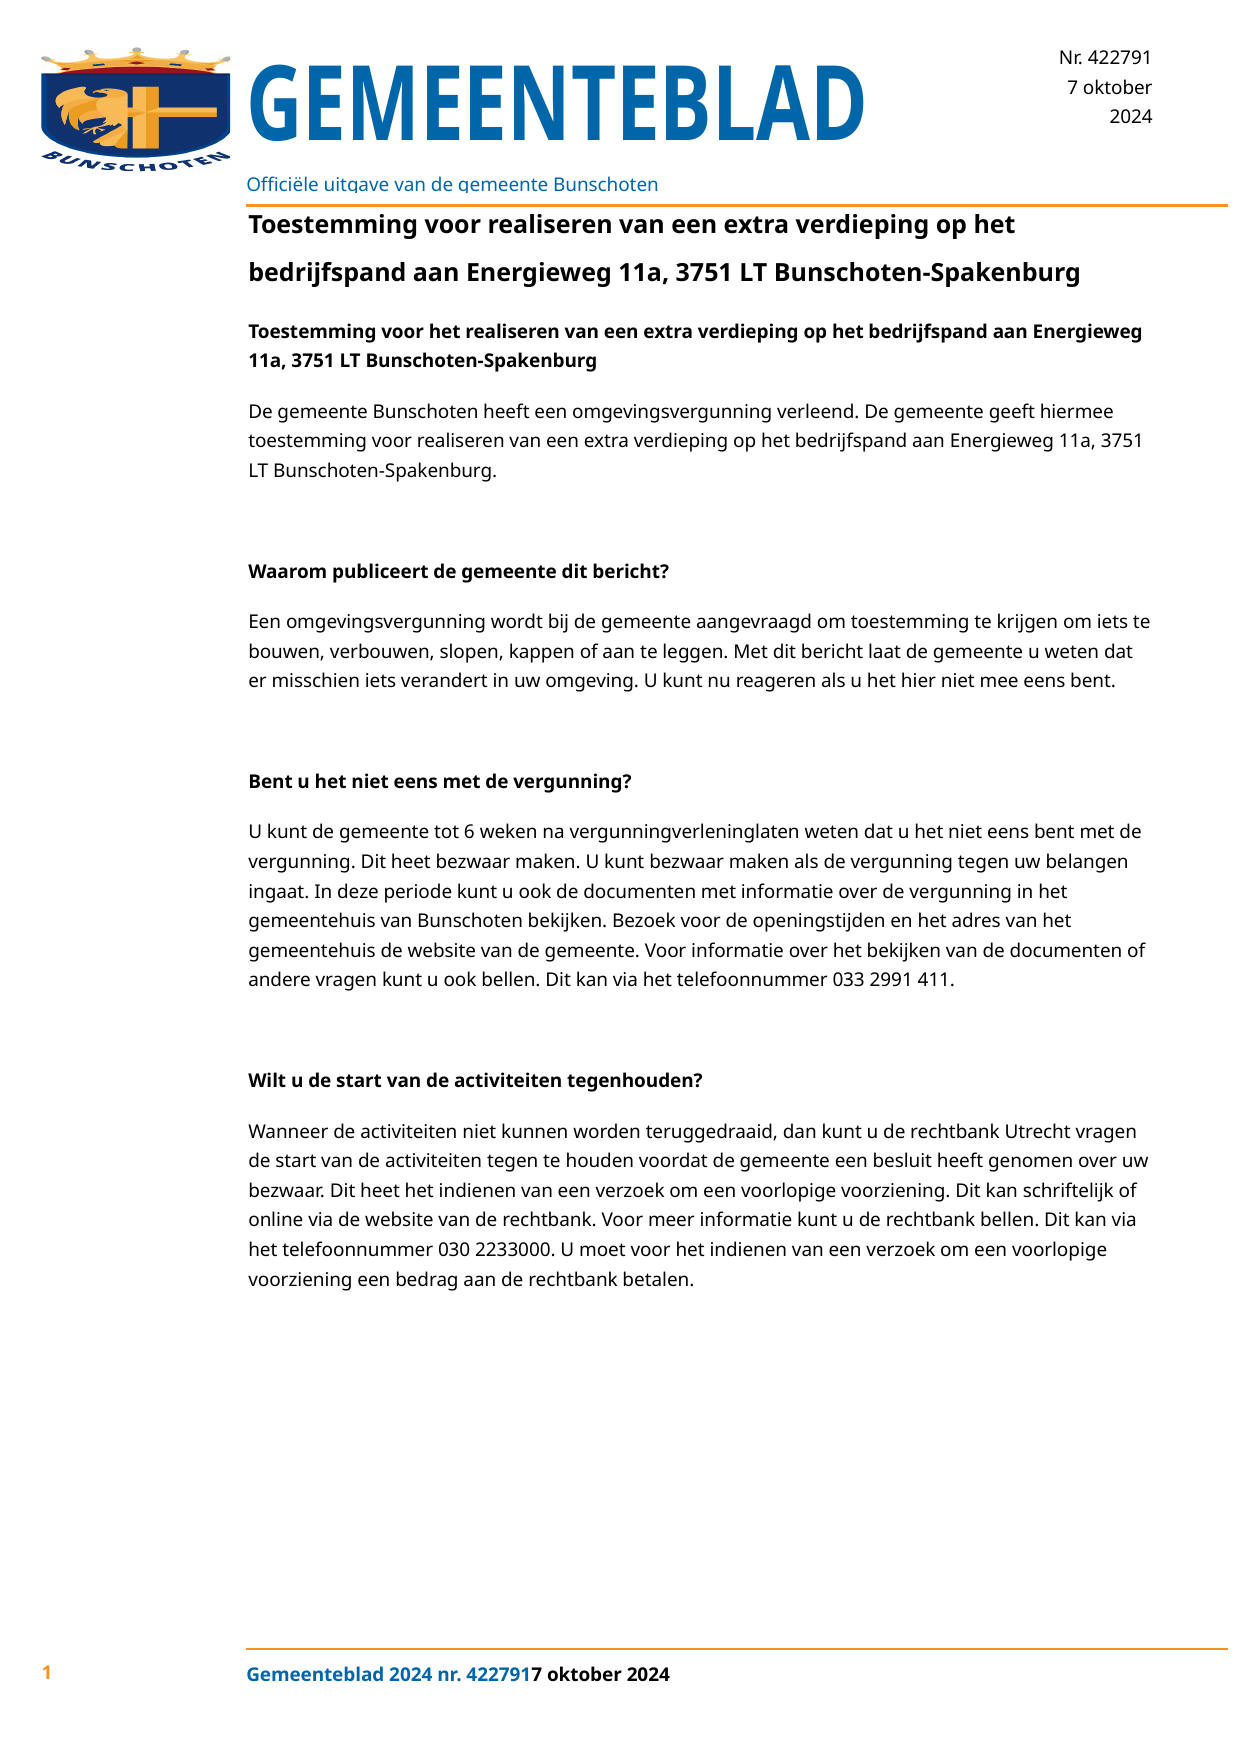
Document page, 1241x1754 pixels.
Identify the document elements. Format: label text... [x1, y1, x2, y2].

text U kunt de gemeente tot 6 weken na vergunningverleninglaten weten dat u het niet eens bent met de vergunning. Dit heet bezwaar maken. U kunt bezwaar maken als de vergunning tegen uw belangen ingaat. In deze periode kunt u ook de documenten met informatie over de vergunning in het gemeentehuis van Bunschoten bekijken. Bezoek voor de openingstijden en het adres van het gemeentehuis de website van de gemeente. Voor informatie over het bekijken van de documenten of andere vragen kunt u ook bellen. Dit kan via het telefoonnummer 033 2991 411. [248, 819, 1152, 992]
text Wanneer de activiteiten niet kunnen worden teruggedraaid, dan kunt u de rechtbank Utrecht vragen de start van de activiteiten tegen te houden voordat de gemeente een besluit heeft genomen over uw bezwaar. Dit heet het indienen van een verzoek om een voorlopige voorziening. Dit kan schriftelijk of online via de website van de rechtbank. Voor meer informatie kunt u de rechtbank bellen. Dit kan via het telefoonnummer 030 2233000. U moet voor het indienen van een verzoek om een voorlopige voorziening een bedrag aan de rechtbank betalen. [248, 1118, 1152, 1292]
text De gemeente Bunschoten heeft een omgevingsvergunning verleend. De gemeente geeft hiermee toestemming voor realiseren van een extra verdieping op het bedrijfspand aan Energieweg 11a, 3751 LT Bunschoten-Spakenburg. [248, 398, 1152, 483]
text Toestemming voor realiseren van een extra verdieping op het bedrijfspand aan Energieweg 11a, 3751 LT Bunschoten-Spakenburg [248, 207, 1152, 288]
text Waarom publiceert de gemeente dit bericht? [248, 558, 1152, 584]
text Een omgevingsvergunning wordt bij de gemeente aangevraagd om toestemming te krijgen om iets te bouwen, verbouwen, slopen, kappen of aan te leggen. Met dit bericht laat de gemeente u weten dat er misschien iets verandert in uw omgeving. U kunt nu reageren als u het hier niet mee eens bent. [248, 608, 1152, 693]
text Toestemming voor het realiseren van een extra verdieping op het bedrijfspand aan Energieweg 11a, 3751 LT Bunschoten-Spakenburg [248, 318, 1152, 373]
text Bent u het niet eens met de vergunning? [248, 768, 1152, 794]
picture [41, 47, 231, 172]
text Wilt u de start van de activiteiten tegenhouden? [248, 1067, 1152, 1093]
